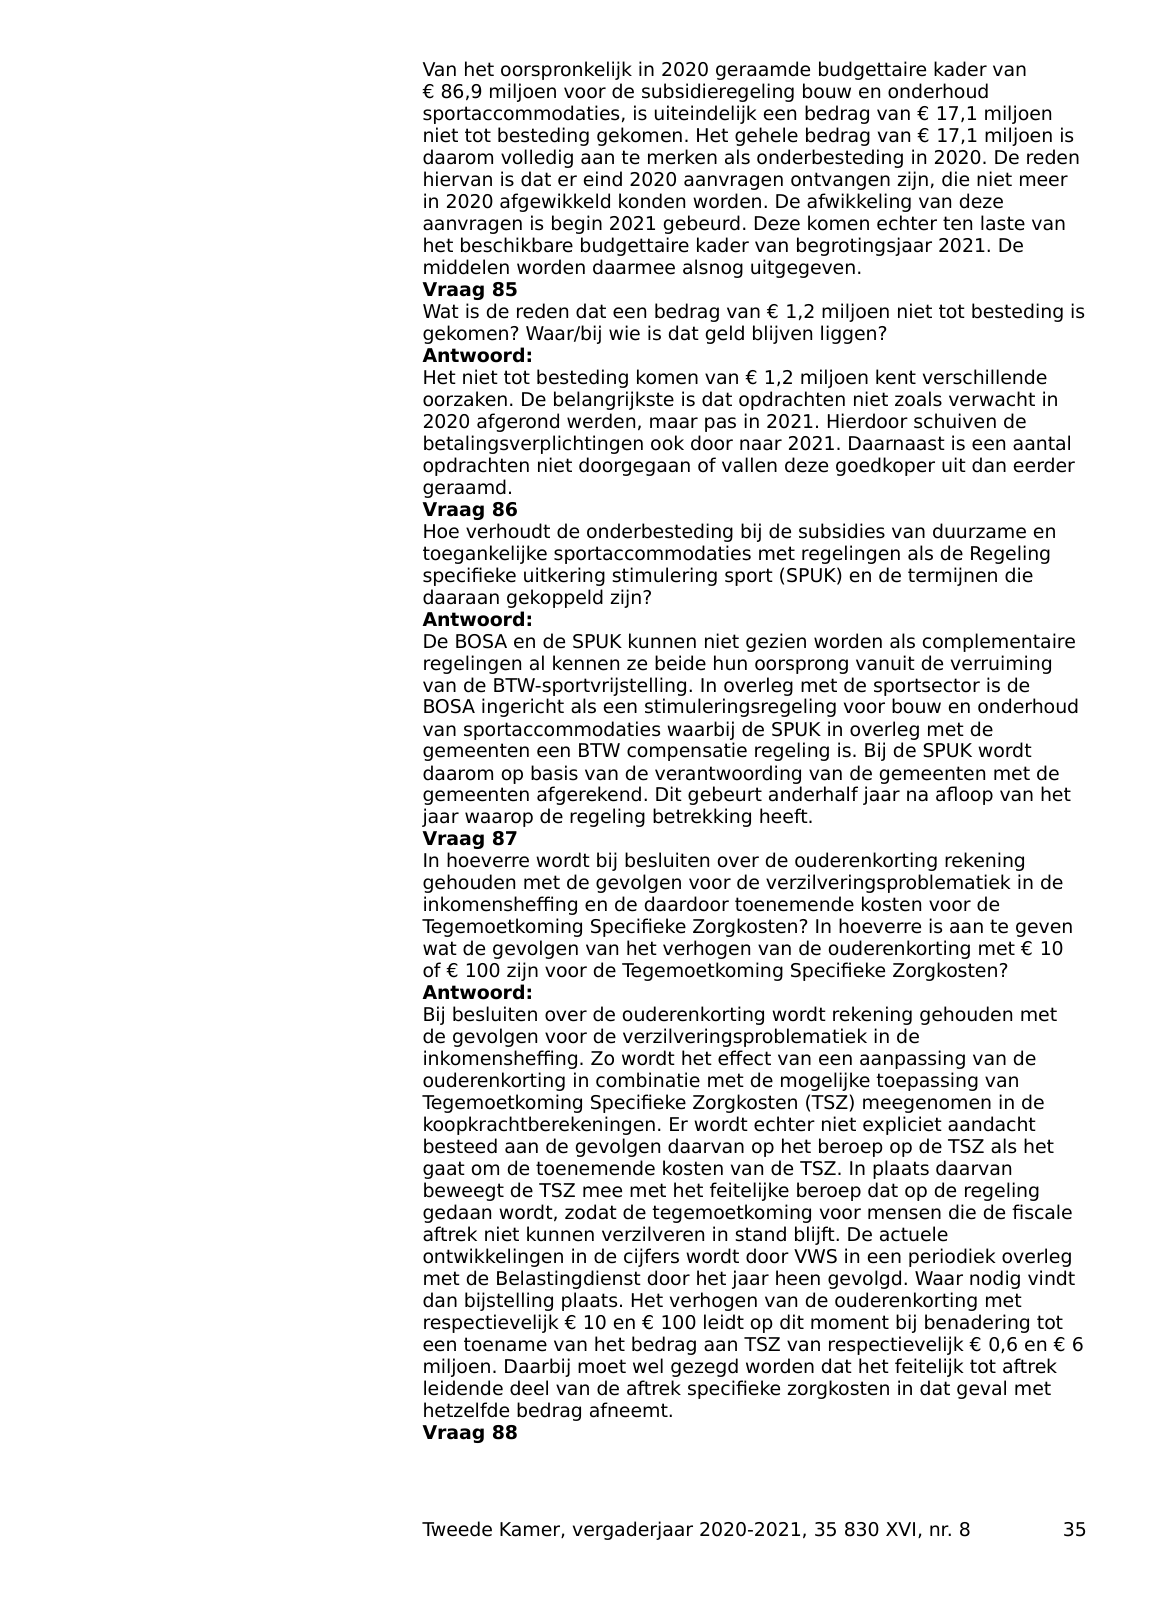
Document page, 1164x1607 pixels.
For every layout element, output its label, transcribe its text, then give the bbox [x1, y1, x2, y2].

text Vraag 85 [422, 279, 1087, 301]
text In hoeverre wordt bij besluiten over de ouderenkorting rekening gehouden met de gevolgen voor de verzilveringsproblematiek in de inkomensheffing en de daardoor toenemende kosten voor de Tegemoetkoming Specifieke Zorgkosten? In hoeverre is aan te geven wat de gevolgen van het verhogen van de ouderenkorting met € 10 of € 100 zijn voor de Tegemoetkoming Specifieke Zorgkosten? [422, 850, 1087, 982]
text Antwoord: [422, 982, 1087, 1004]
text Het niet tot besteding komen van € 1,2 miljoen kent verschillende oorzaken. De belangrijkste is dat opdrachten niet zoals verwacht in 2020 afgerond werden, maar pas in 2021. Hierdoor schuiven de betalingsverplichtingen ook door naar 2021. Daarnaast is een aantal opdrachten niet doorgegaan of vallen deze goedkoper uit dan eerder geraamd. [422, 367, 1087, 499]
text Hoe verhoudt de onderbesteding bij de subsidies van duurzame en toegankelijke sportaccommodaties met regelingen als de Regeling specifieke uitkering stimulering sport (SPUK) en de termijnen die daaraan gekoppeld zijn? [422, 521, 1087, 608]
text Antwoord: [422, 345, 1087, 367]
text Bij besluiten over de ouderenkorting wordt rekening gehouden met de gevolgen voor de verzilveringsproblematiek in de inkomensheffing. Zo wordt het effect van een aanpassing van de ouderenkorting in combinatie met de mogelijke toepassing van Tegemoetkoming Specifieke Zorgkosten (TSZ) meegenomen in de koopkrachtberekeningen. Er wordt echter niet expliciet aandacht besteed aan de gevolgen daarvan op het beroep op de TSZ als het gaat om de toenemende kosten van de TSZ. In plaats daarvan beweegt de TSZ mee met het feitelijke beroep dat op de regeling gedaan wordt, zodat de tegemoetkoming voor mensen die de fiscale aftrek niet kunnen verzilveren in stand blijft. De actuele ontwikkelingen in de cijfers wordt door VWS in een periodiek overleg met de Belastingdienst door het jaar heen gevolgd. Waar nodig vindt dan bijstelling plaats. Het verhogen van de ouderenkorting met respectievelijk € 10 en € 100 leidt op dit moment bij benadering tot een toename van het bedrag aan TSZ van respectievelijk € 0,6 en € 6 miljoen. Daarbij moet wel gezegd worden dat het feitelijk tot aftrek leidende deel van de aftrek specifieke zorgkosten in dat geval met hetzelfde bedrag afneemt. [422, 1004, 1087, 1422]
text Vraag 88 [422, 1422, 1087, 1444]
text Van het oorspronkelijk in 2020 geraamde budgettaire kader van € 86,9 miljoen voor de subsidieregeling bouw en onderhoud sportaccommodaties, is uiteindelijk een bedrag van € 17,1 miljoen niet tot besteding gekomen. Het gehele bedrag van € 17,1 miljoen is daarom volledig aan te merken als onderbesteding in 2020. De reden hiervan is dat er eind 2020 aanvragen ontvangen zijn, die niet meer in 2020 afgewikkeld konden worden. De afwikkeling van deze aanvragen is begin 2021 gebeurd. Deze komen echter ten laste van het beschikbare budgettaire kader van begrotingsjaar 2021. De middelen worden daarmee alsnog uitgegeven. [422, 59, 1087, 279]
text Antwoord: [422, 608, 1087, 631]
text Vraag 86 [422, 499, 1087, 521]
text De BOSA en de SPUK kunnen niet gezien worden als complementaire regelingen al kennen ze beide hun oorsprong vanuit de verruiming van de BTW-sportvrijstelling. In overleg met de sportsector is de BOSA ingericht als een stimuleringsregeling voor bouw en onderhoud van sportaccommodaties waarbij de SPUK in overleg met de gemeenten een BTW compensatie regeling is. Bij de SPUK wordt daarom op basis van de verantwoording van de gemeenten met de gemeenten afgerekend. Dit gebeurt anderhalf jaar na afloop van het jaar waarop de regeling betrekking heeft. [422, 631, 1087, 828]
text Vraag 87 [422, 828, 1087, 850]
text Wat is de reden dat een bedrag van € 1,2 miljoen niet tot besteding is gekomen? Waar/bij wie is dat geld blijven liggen? [422, 301, 1087, 345]
